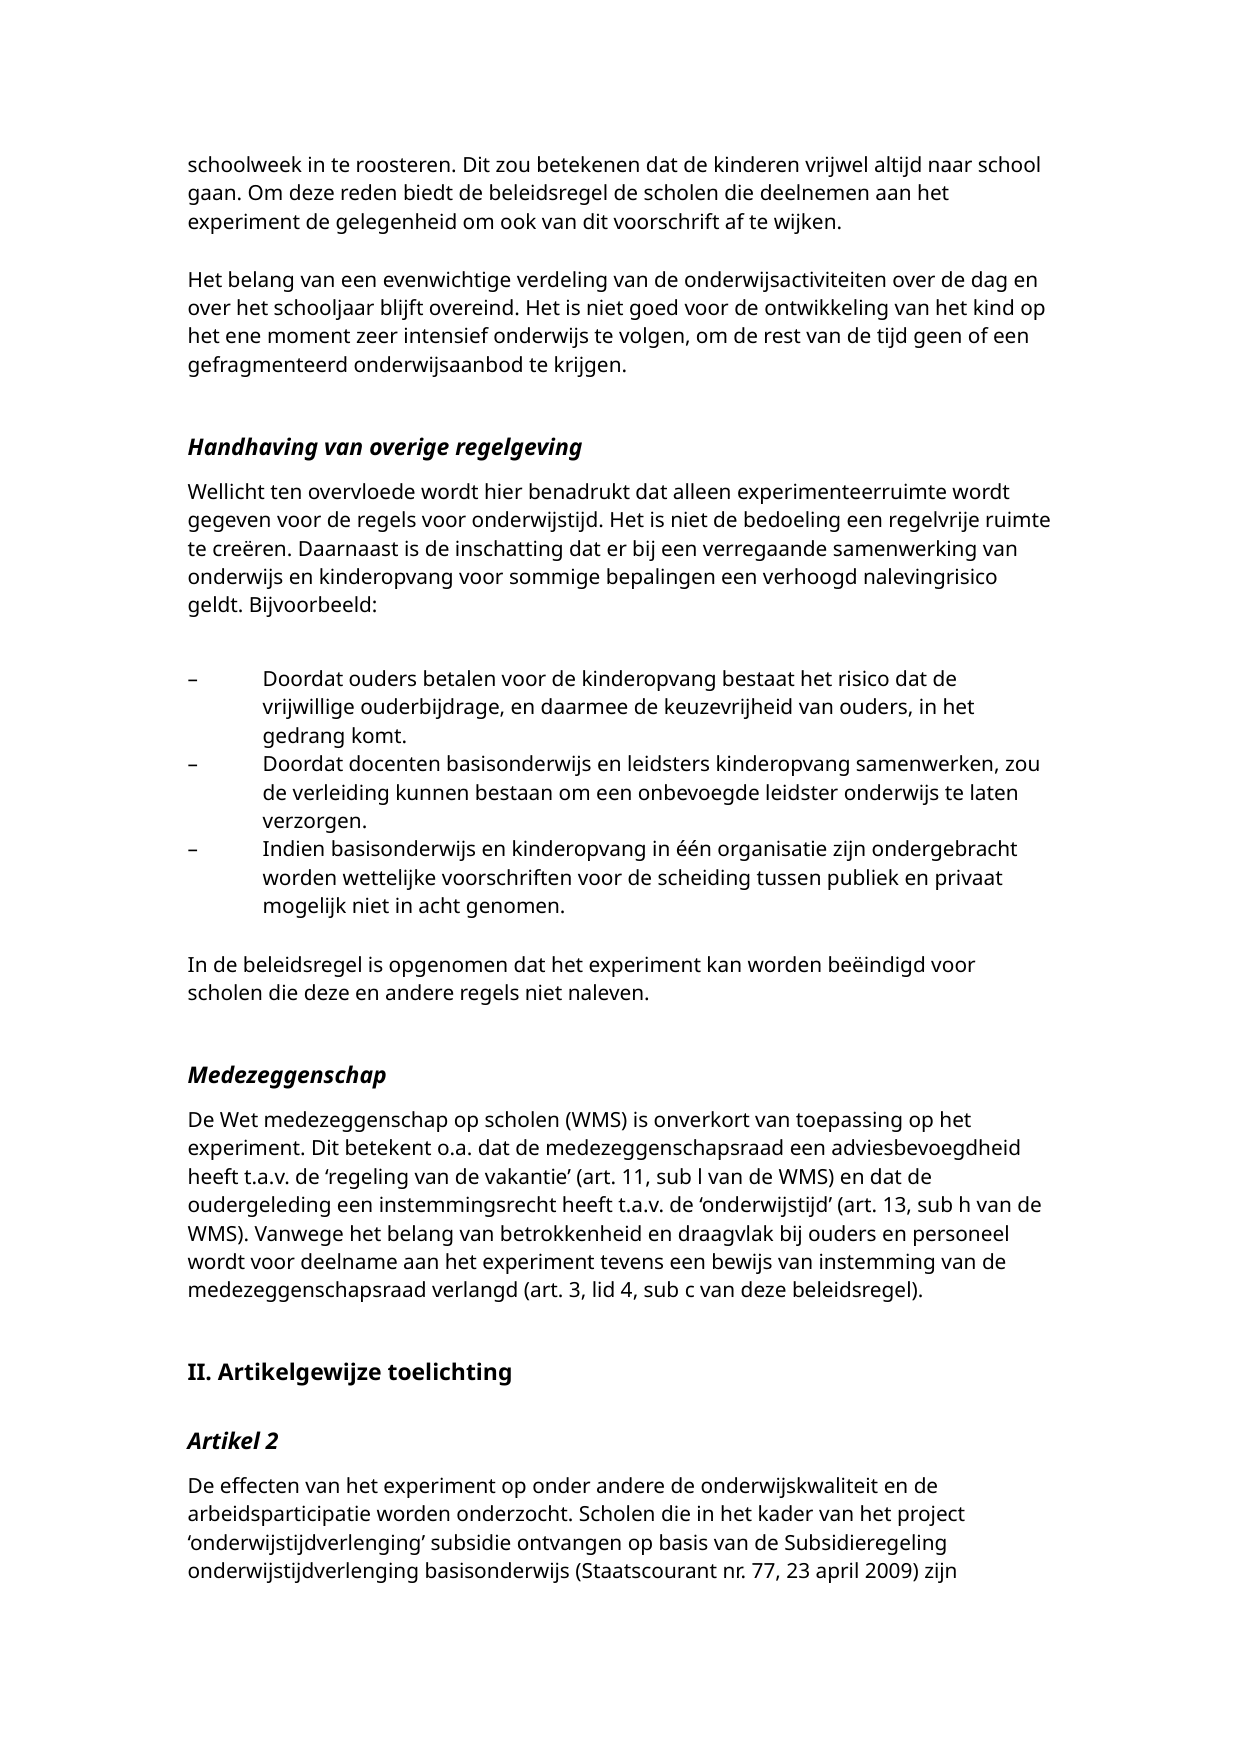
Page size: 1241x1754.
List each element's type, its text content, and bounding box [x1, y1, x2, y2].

list Doordat ouders betalen voor de kinderopvang bestaat het risico dat de vrijwillige ouderbijdrage, en daarmee de keuzevrijheid van ouders, in het gedrang komt. [187, 664, 1053, 749]
subtitle Medezeggenschap [187, 1059, 1053, 1090]
text schoolweek in te roosteren. Dit zou betekenen dat de kinderen vrijwel altijd naar school gaan. Om deze reden biedt de beleidsregel de scholen die deelnemen aan het experiment de gelegenheid om ook van dit voorschrift af te wijken. [187, 150, 1053, 235]
text De effecten van het experiment op onder andere de onderwijskwaliteit en de arbeidsparticipatie worden onderzocht. Scholen die in het kader van het project ‘onderwijstijdverlenging’ subsidie ontvangen op basis van de Subsidieregeling onderwijstijdverlenging basisonderwijs (Staatscourant nr. 77, 23 april 2009) zijn [187, 1471, 1053, 1585]
subtitle Artikel 2 [187, 1425, 1053, 1456]
text De Wet medezeggenschap op scholen (WMS) is onverkort van toepassing op het experiment. Dit betekent o.a. dat de medezeggenschapsraad een adviesbevoegdheid heeft t.a.v. de ‘regeling van de vakantie’ (art. 11, sub l van de WMS) en dat de oudergeleding een instemmingsrecht heeft t.a.v. de ‘onderwijstijd’ (art. 13, sub h van de WMS). Vanwege het belang van betrokkenheid en draagvlak bij ouders en personeel wordt voor deelname aan het experiment tevens een bewijs van instemming van de medezeggenschapsraad verlangd (art. 3, lid 4, sub c van deze beleidsregel). [187, 1105, 1053, 1304]
subtitle Handhaving van overige regelgeving [187, 431, 1053, 462]
text Wellicht ten overvloede wordt hier benadrukt dat alleen experimenteerruimte wordt gegeven voor de regels voor onderwijstijd. Het is niet de bedoeling een regelvrije ruimte te creëren. Daarnaast is de inschatting dat er bij een verregaande samenwerking van onderwijs en kinderopvang voor sommige bepalingen een verhoogd nalevingrisico geldt. Bijvoorbeeld: [187, 477, 1053, 619]
subtitle II. Artikelgewijze toelichting [187, 1356, 1053, 1387]
list Indien basisonderwijs en kinderopvang in één organisatie zijn ondergebracht worden wettelijke voorschriften voor de scheiding tussen publiek en privaat mogelijk niet in acht genomen. [187, 834, 1053, 920]
text In de beleidsregel is opgenomen dat het experiment kan worden beëindigd voor scholen die deze en andere regels niet naleven. [187, 950, 1053, 1007]
text Het belang van een evenwichtige verdeling van de onderwijsactiviteiten over de dag en over het schooljaar blijft overeind. Het is niet goed voor de ontwikkeling van het kind op het ene moment zeer intensief onderwijs te volgen, om de rest van de tijd geen of een gefragmenteerd onderwijsaanbod te krijgen. [187, 265, 1053, 378]
list Doordat docenten basisonderwijs en leidsters kinderopvang samenwerken, zou de verleiding kunnen bestaan om een onbevoegde leidster onderwijs te laten verzorgen. [187, 749, 1053, 834]
